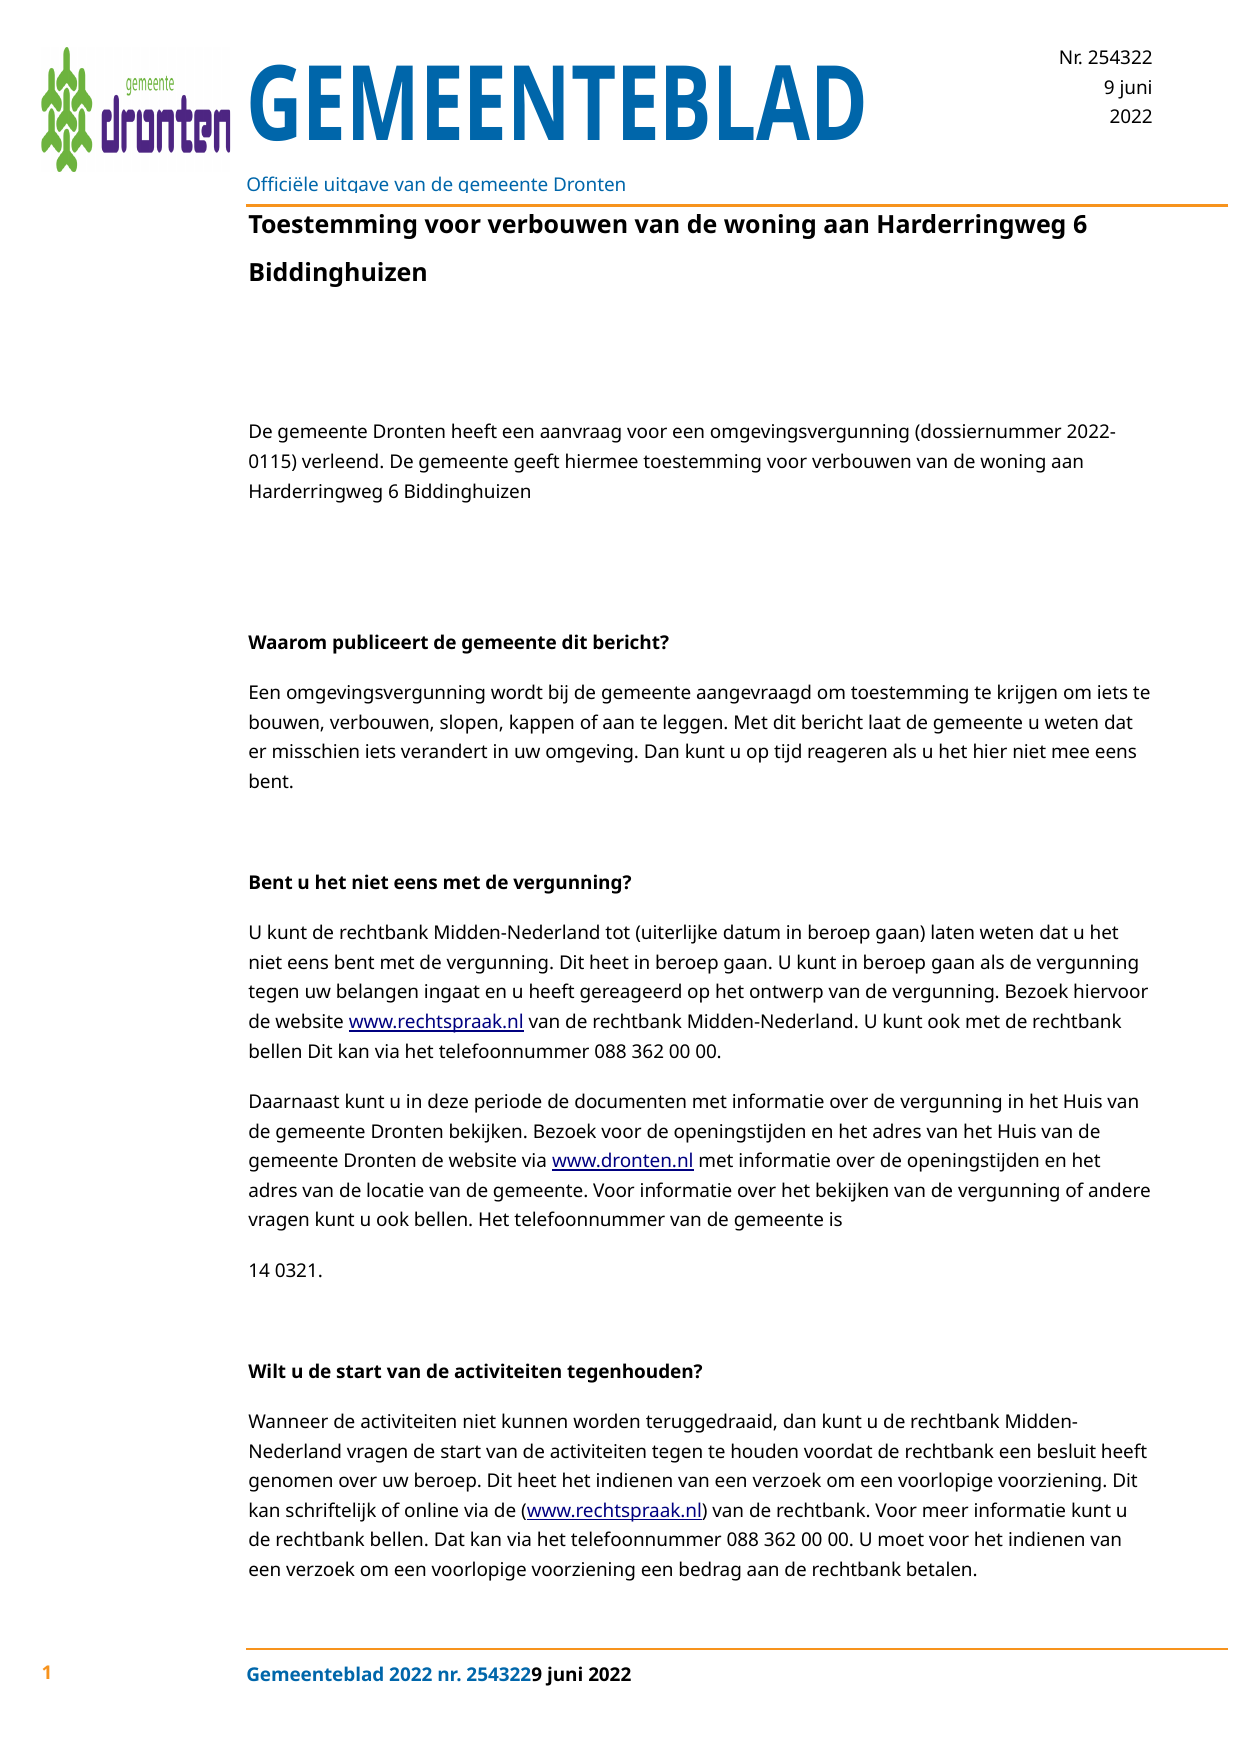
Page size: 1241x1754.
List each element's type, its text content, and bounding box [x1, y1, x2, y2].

text Wilt u de start van de activiteiten tegenhouden? [248, 1358, 1152, 1384]
text Waarom publiceert de gemeente dit bericht? [248, 629, 1152, 655]
text Daarnaast kunt u in deze periode de documenten met informatie over de vergunning in het Huis van de gemeente Dronten bekijken. Bezoek voor de openingstijden en het adres van het Huis van de gemeente Dronten de website via www.dronten.nl met informatie over de openingstijden en het adres van de locatie van de gemeente. Voor informatie over het bekijken van de vergunning of andere vragen kunt u ook bellen. Het telefoonnummer van de gemeente is [248, 1088, 1152, 1232]
text 14 0321. [248, 1257, 1152, 1283]
text Bent u het niet eens met de vergunning? [248, 869, 1152, 895]
text Wanneer de activiteiten niet kunnen worden teruggedraaid, dan kunt u de rechtbank Midden-Nederland vragen de start van de activiteiten tegen te houden voordat de rechtbank een besluit heeft genomen over uw beroep. Dit heet het indienen van een verzoek om een voorlopige voorziening. Dit kan schriftelijk of online via de (www.rechtspraak.nl) van de rechtbank. Voor meer informatie kunt u de rechtbank bellen. Dat kan via het telefoonnummer 088 362 00 00. U moet voor het indienen van een verzoek om een voorlopige voorziening een bedrag aan de rechtbank betalen. [248, 1408, 1152, 1582]
text Een omgevingsvergunning wordt bij de gemeente aangevraagd om toestemming te krijgen om iets te bouwen, verbouwen, slopen, kappen of aan te leggen. Met dit bericht laat de gemeente u weten dat er misschien iets verandert in uw omgeving. Dan kunt u op tijd reageren als u het hier niet mee eens bent. [248, 679, 1152, 794]
text Toestemming voor verbouwen van de woning aan Harderringweg 6 Biddinghuizen [248, 207, 1152, 288]
text U kunt de rechtbank Midden-Nederland tot (uiterlijke datum in beroep gaan) laten weten dat u het niet eens bent met de vergunning. Dit heet in beroep gaan. U kunt in beroep gaan als de vergunning tegen uw belangen ingaat en u heeft gereageerd op het ontwerp van de vergunning. Bezoek hiervoor de website www.rechtspraak.nl van de rechtbank Midden-Nederland. U kunt ook met de rechtbank bellen Dit kan via het telefoonnummer 088 362 00 00. [248, 919, 1152, 1064]
picture [41, 47, 231, 172]
text De gemeente Dronten heeft een aanvraag voor een omgevingsvergunning (dossiernummer 2022-0115) verleend. De gemeente geeft hiermee toestemming voor verbouwen van de woning aan Harderringweg 6 Biddinghuizen [248, 419, 1152, 504]
